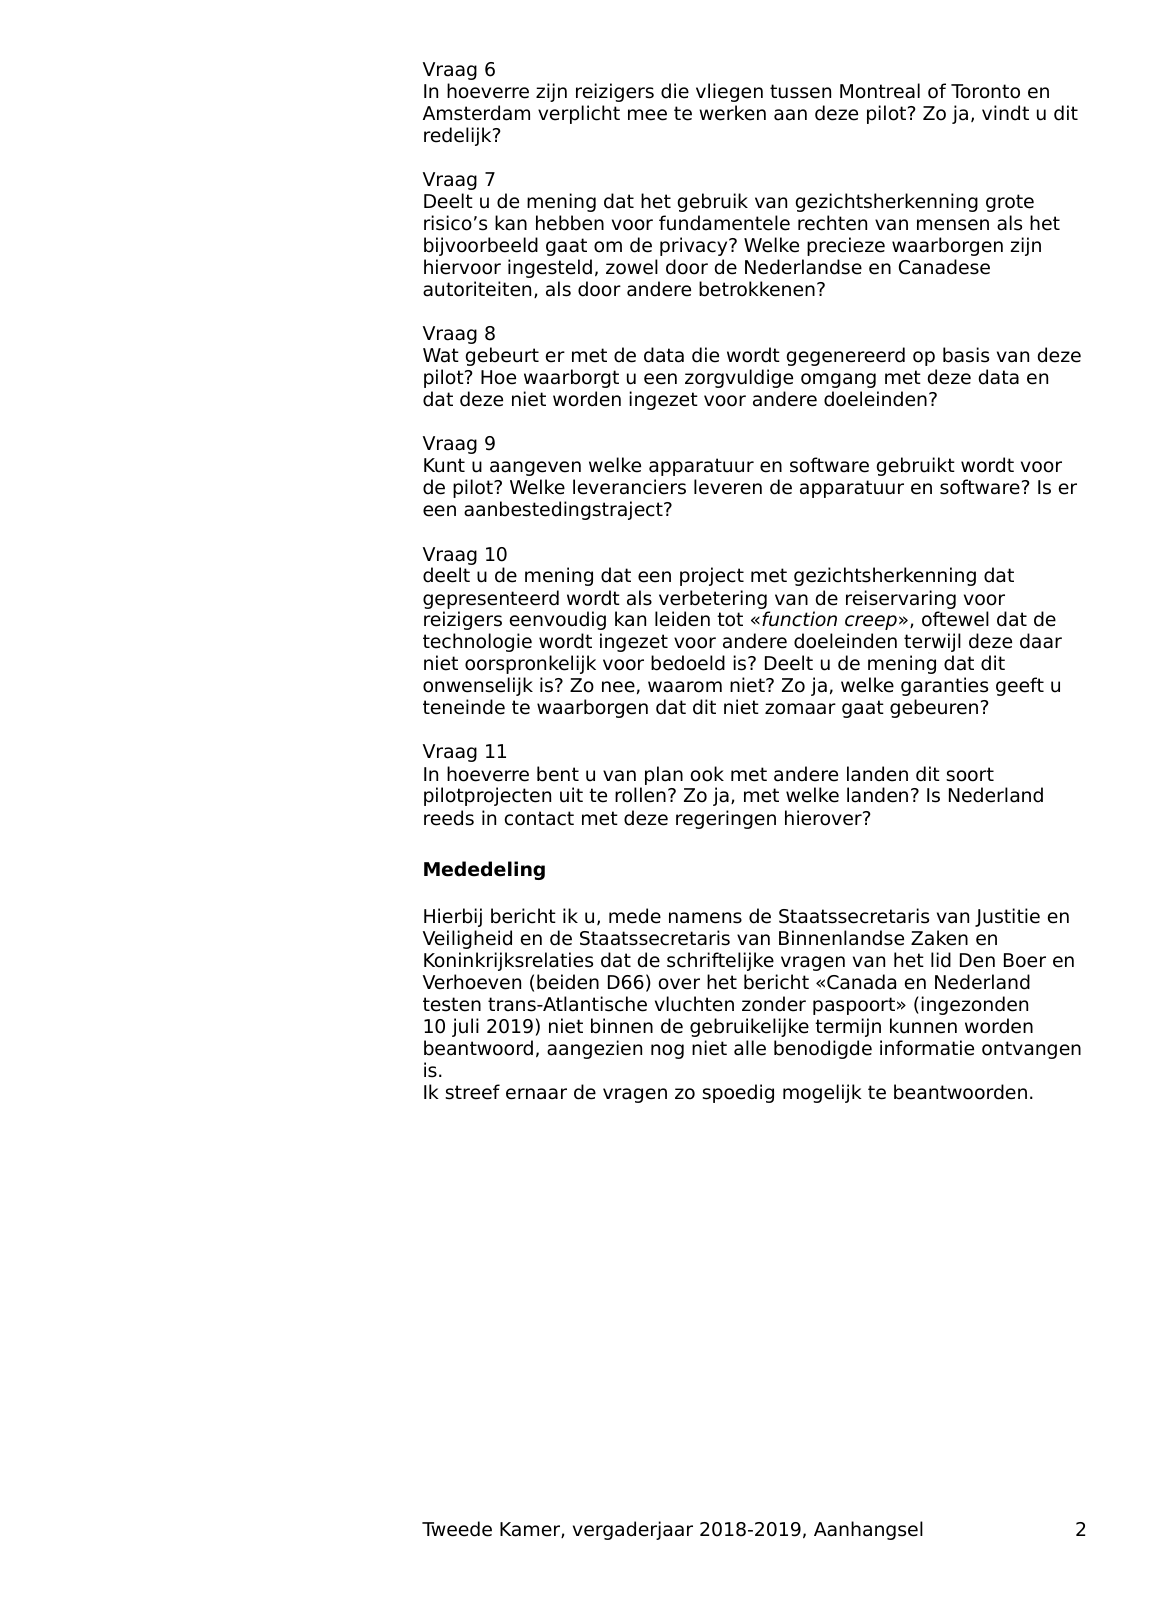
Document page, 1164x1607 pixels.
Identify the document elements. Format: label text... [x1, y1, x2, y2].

text Vraag 7 [422, 169, 1087, 191]
text Ik streef ernaar de vragen zo spoedig mogelijk te beantwoorden. [422, 1082, 1087, 1104]
text Vraag 11 [422, 741, 1087, 763]
text In hoeverre bent u van plan ook met andere landen dit soort pilotprojecten uit te rollen? Zo ja, met welke landen? Is Nederland reeds in contact met deze regeringen hierover? [422, 763, 1087, 829]
text Vraag 8 [422, 323, 1087, 345]
text Deelt u de mening dat het gebruik van gezichtsherkenning grote risico’s kan hebben voor fundamentele rechten van mensen als het bijvoorbeeld gaat om de privacy? Welke precieze waarborgen zijn hiervoor ingesteld, zowel door de Nederlandse en Canadese autoriteiten, als door andere betrokkenen? [422, 191, 1087, 301]
text Hierbij bericht ik u, mede namens de Staatssecretaris van Justitie en Veiligheid en de Staatssecretaris van Binnenlandse Zaken en Koninkrijksrelaties dat de schriftelijke vragen van het lid Den Boer en Verhoeven (beiden D66) over het bericht «Canada en Nederland testen trans-Atlantische vluchten zonder paspoort» (ingezonden 10 juli 2019) niet binnen de gebruikelijke termijn kunnen worden beantwoord, aangezien nog niet alle benodigde informatie ontvangen is. [422, 906, 1087, 1082]
text Wat gebeurt er met de data die wordt gegenereerd op basis van deze pilot? Hoe waarborgt u een zorgvuldige omgang met deze data en dat deze niet worden ingezet voor andere doeleinden? [422, 345, 1087, 411]
text In hoeverre zijn reizigers die vliegen tussen Montreal of Toronto en Amsterdam verplicht mee te werken aan deze pilot? Zo ja, vindt u dit redelijk? [422, 81, 1087, 147]
text Vraag 10 [422, 543, 1087, 565]
text deelt u de mening dat een project met gezichtsherkenning dat gepresenteerd wordt als verbetering van de reiservaring voor reizigers eenvoudig kan leiden tot «function creep», oftewel dat de technologie wordt ingezet voor andere doeleinden terwijl deze daar niet oorspronkelijk voor bedoeld is? Deelt u de mening dat dit onwenselijk is? Zo nee, waarom niet? Zo ja, welke garanties geeft u teneinde te waarborgen dat dit niet zomaar gaat gebeuren? [422, 565, 1087, 719]
text Vraag 9 [422, 433, 1087, 455]
subtitle Mededeling [422, 859, 1087, 881]
text Vraag 6 [422, 59, 1087, 81]
text Kunt u aangeven welke apparatuur en software gebruikt wordt voor de pilot? Welke leveranciers leveren de apparatuur en software? Is er een aanbestedingstraject? [422, 455, 1087, 521]
